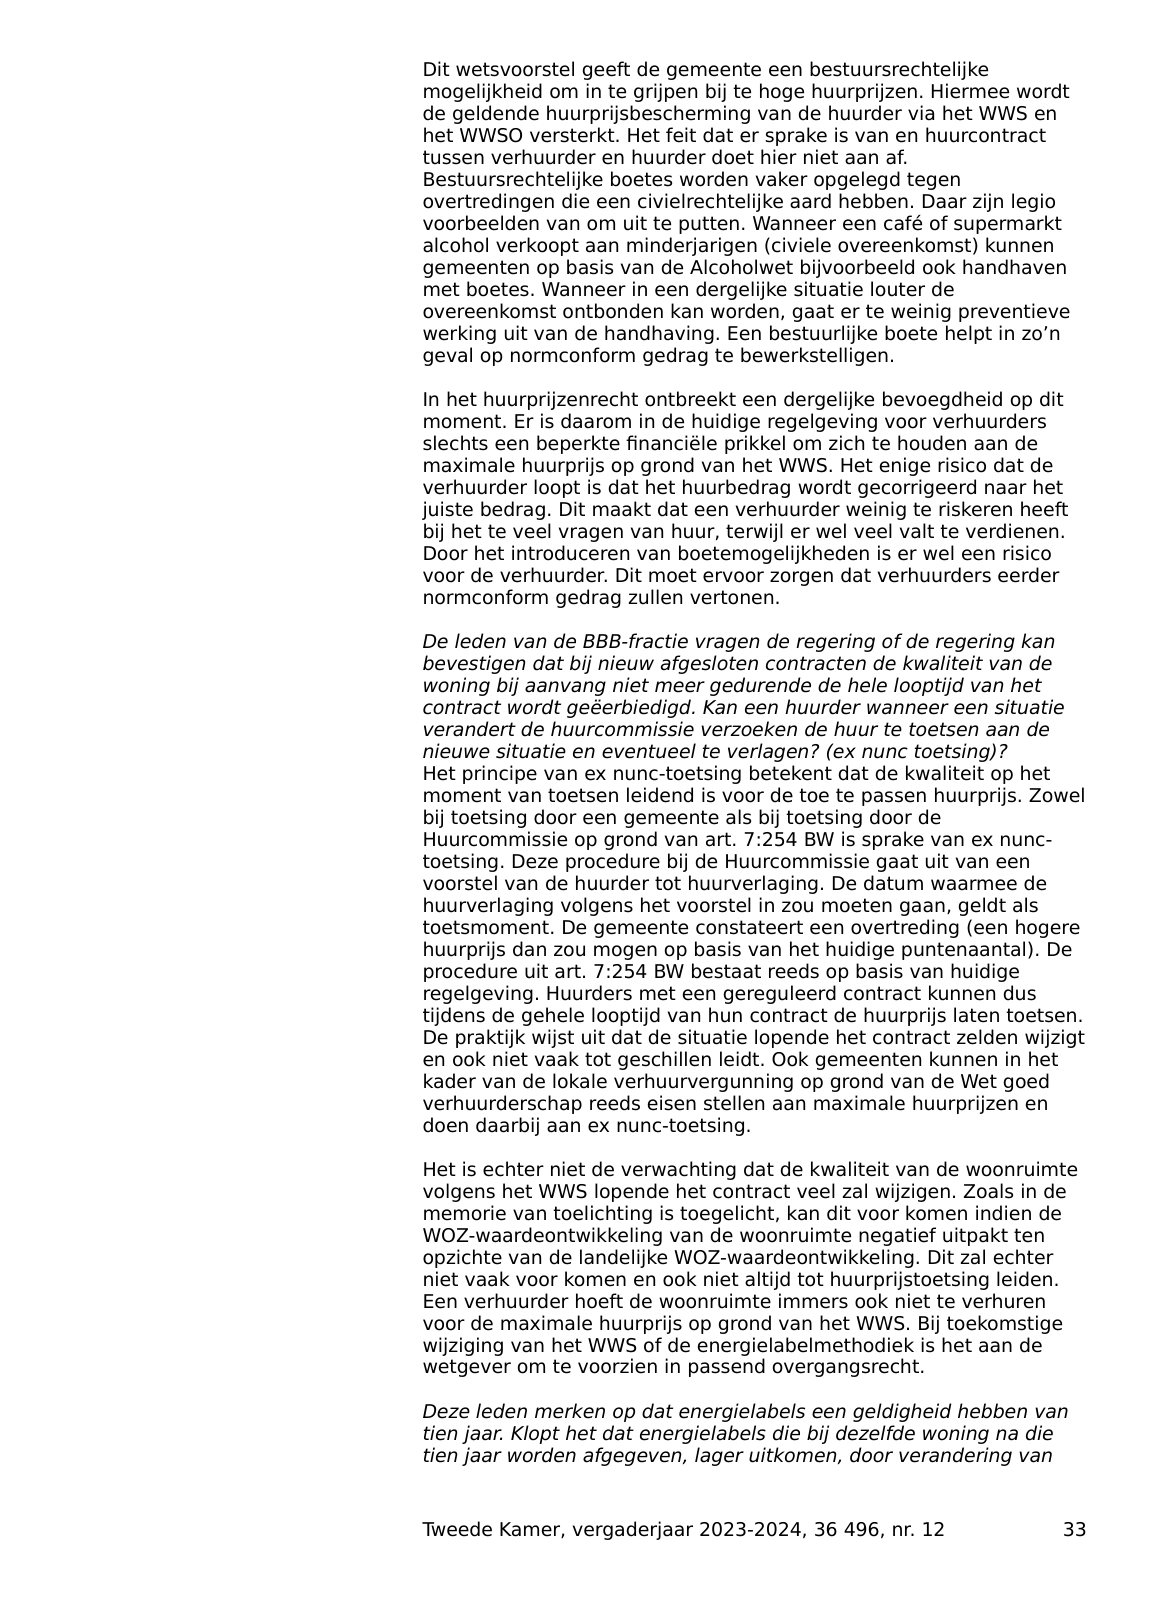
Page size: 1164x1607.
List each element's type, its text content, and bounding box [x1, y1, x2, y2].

text Dit wetsvoorstel geeft de gemeente een bestuursrechtelijke mogelijkheid om in te grijpen bij te hoge huurprijzen. Hiermee wordt de geldende huurprijsbescherming van de huurder via het WWS en het WWSO versterkt. Het feit dat er sprake is van en huurcontract tussen verhuurder en huurder doet hier niet aan af. Bestuursrechtelijke boetes worden vaker opgelegd tegen overtredingen die een civielrechtelijke aard hebben. Daar zijn legio voorbeelden van om uit te putten. Wanneer een café of supermarkt alcohol verkoopt aan minderjarigen (civiele overeenkomst) kunnen gemeenten op basis van de Alcoholwet bijvoorbeeld ook handhaven met boetes. Wanneer in een dergelijke situatie louter de overeenkomst ontbonden kan worden, gaat er te weinig preventieve werking uit van de handhaving. Een bestuurlijke boete helpt in zo’n geval op normconform gedrag te bewerkstelligen. [422, 59, 1087, 367]
text In het huurprijzenrecht ontbreekt een dergelijke bevoegdheid op dit moment. Er is daarom in de huidige regelgeving voor verhuurders slechts een beperkte financiële prikkel om zich te houden aan de maximale huurprijs op grond van het WWS. Het enige risico dat de verhuurder loopt is dat het huurbedrag wordt gecorrigeerd naar het juiste bedrag. Dit maakt dat een verhuurder weinig te riskeren heeft bij het te veel vragen van huur, terwijl er wel veel valt te verdienen. Door het introduceren van boetemogelijkheden is er wel een risico voor de verhuurder. Dit moet ervoor zorgen dat verhuurders eerder normconform gedrag zullen vertonen. [422, 389, 1087, 609]
text Het is echter niet de verwachting dat de kwaliteit van de woonruimte volgens het WWS lopende het contract veel zal wijzigen. Zoals in de memorie van toelichting is toegelicht, kan dit voor komen indien de WOZ-waardeontwikkeling van de woonruimte negatief uitpakt ten opzichte van de landelijke WOZ-waardeontwikkeling. Dit zal echter niet vaak voor komen en ook niet altijd tot huurprijstoetsing leiden. Een verhuurder hoeft de woonruimte immers ook niet te verhuren voor de maximale huurprijs op grond van het WWS. Bij toekomstige wijziging van het WWS of de energielabelmethodiek is het aan de wetgever om te voorzien in passend overgangsrecht. [422, 1159, 1087, 1378]
text De leden van de BBB-fractie vragen de regering of de regering kan bevestigen dat bij nieuw afgesloten contracten de kwaliteit van de woning bij aanvang niet meer gedurende de hele looptijd van het contract wordt geëerbiedigd. Kan een huurder wanneer een situatie verandert de huurcommissie verzoeken de huur te toetsen aan de nieuwe situatie en eventueel te verlagen? (ex nunc toetsing)? [422, 631, 1087, 763]
text Het principe van ex nunc-toetsing betekent dat de kwaliteit op het moment van toetsen leidend is voor de toe te passen huurprijs. Zowel bij toetsing door een gemeente als bij toetsing door de Huurcommissie op grond van art. 7:254 BW is sprake van ex nunc-toetsing. Deze procedure bij de Huurcommissie gaat uit van een voorstel van de huurder tot huurverlaging. De datum waarmee de huurverlaging volgens het voorstel in zou moeten gaan, geldt als toetsmoment. De gemeente constateert een overtreding (een hogere huurprijs dan zou mogen op basis van het huidige puntenaantal). De procedure uit art. 7:254 BW bestaat reeds op basis van huidige regelgeving. Huurders met een gereguleerd contract kunnen dus tijdens de gehele looptijd van hun contract de huurprijs laten toetsen. De praktijk wijst uit dat de situatie lopende het contract zelden wijzigt en ook niet vaak tot geschillen leidt. Ook gemeenten kunnen in het kader van de lokale verhuurvergunning op grond van de Wet goed verhuurderschap reeds eisen stellen aan maximale huurprijzen en doen daarbij aan ex nunc-toetsing. [422, 763, 1087, 1136]
text Deze leden merken op dat energielabels een geldigheid hebben van tien jaar. Klopt het dat energielabels die bij dezelfde woning na die tien jaar worden afgegeven, lager uitkomen, door verandering van [422, 1401, 1087, 1467]
